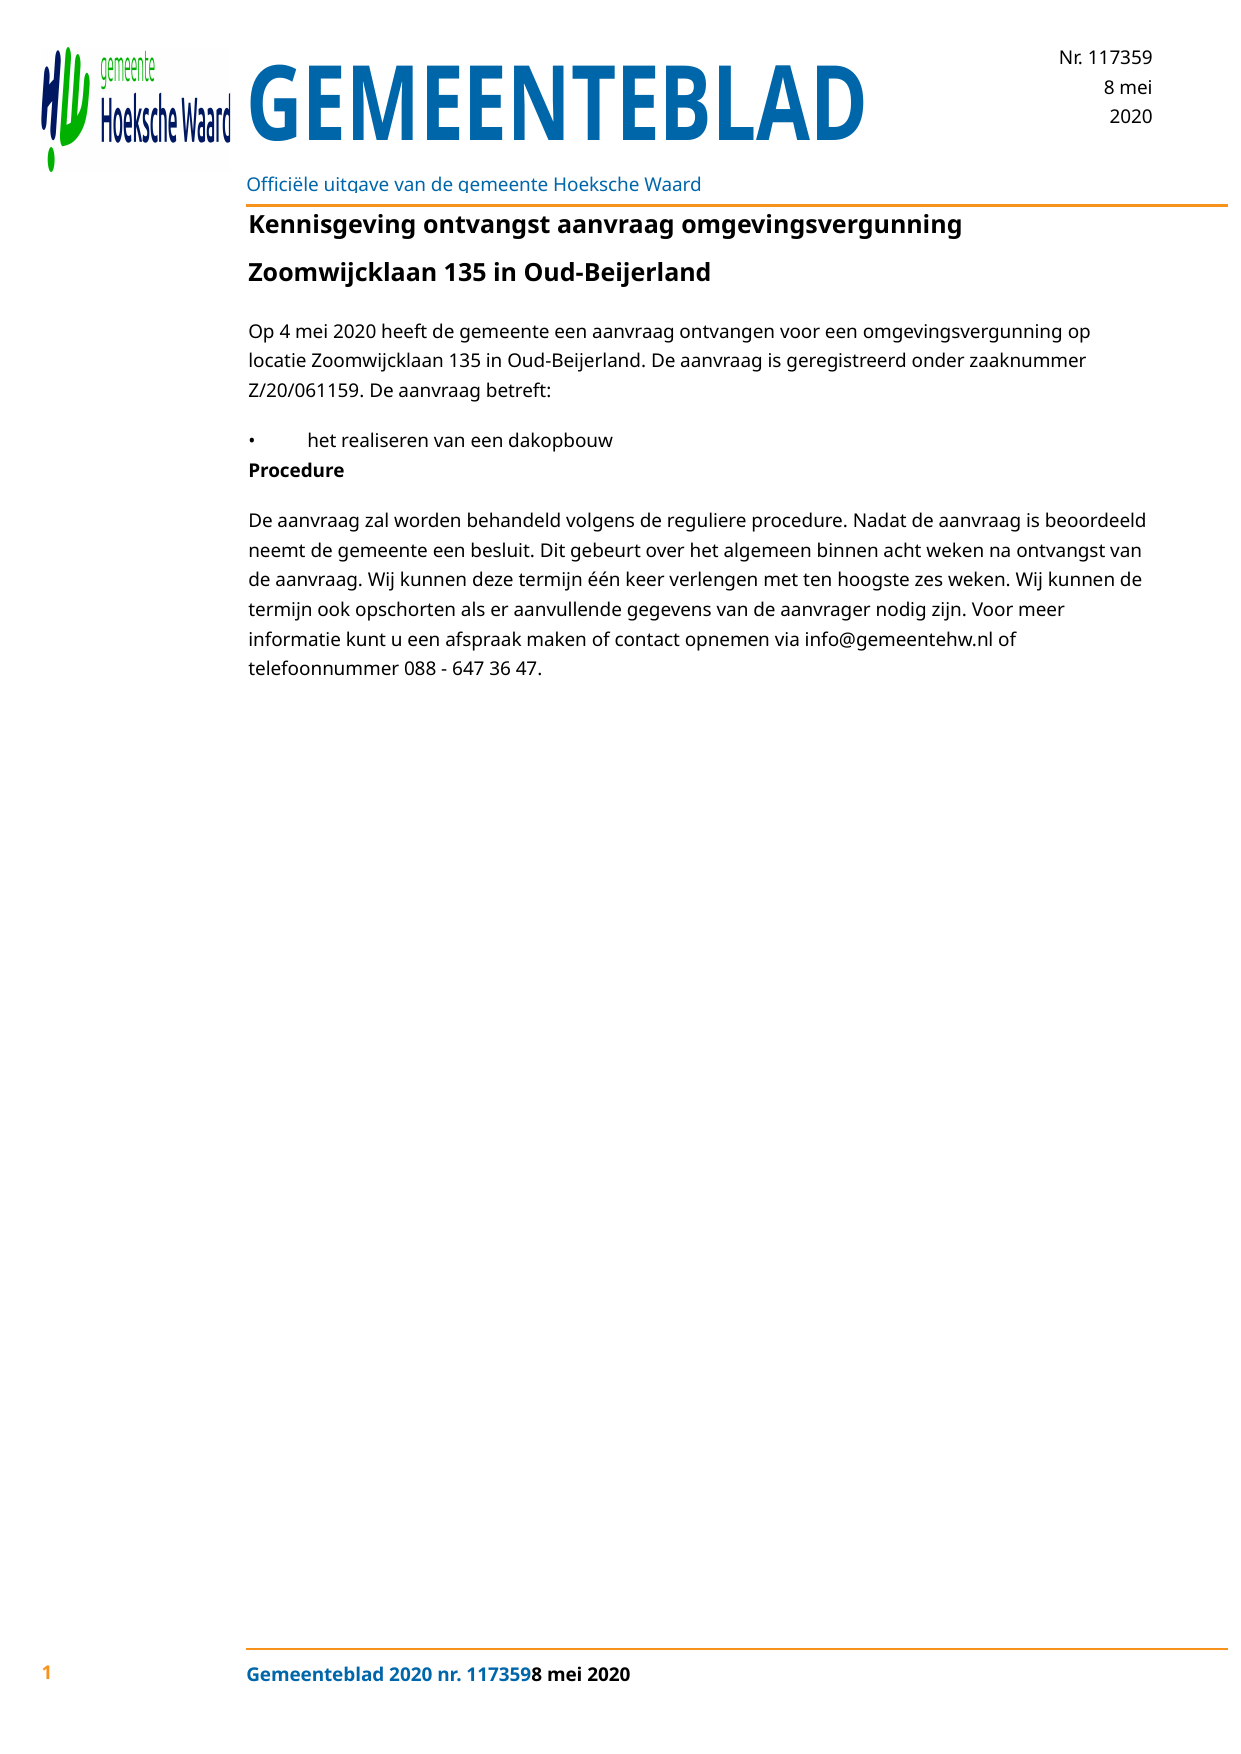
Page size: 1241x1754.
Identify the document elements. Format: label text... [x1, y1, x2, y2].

text Procedure [248, 457, 1152, 483]
text Op 4 mei 2020 heeft de gemeente een aanvraag ontvangen voor een omgevingsvergunning op locatie Zoomwijcklaan 135 in Oud-Beijerland. De aanvraag is geregistreerd onder zaaknummer Z/20/061159. De aanvraag betreft: [248, 318, 1152, 403]
picture [41, 47, 231, 172]
text De aanvraag zal worden behandeld volgens de reguliere procedure. Nadat de aanvraag is beoordeeld neemt de gemeente een besluit. Dit gebeurt over het algemeen binnen acht weken na ontvangst van de aanvraag. Wij kunnen deze termijn één keer verlengen met ten hoogste zes weken. Wij kunnen de termijn ook opschorten als er aanvullende gegevens van de aanvrager nodig zijn. Voor meer informatie kunt u een afspraak maken of contact opnemen via info@gemeentehw.nl of telefoonnummer 088 - 647 36 47. [248, 507, 1152, 681]
list het realiseren van een dakopbouw [248, 427, 1152, 453]
text Kennisgeving ontvangst aanvraag omgevingsvergunning Zoomwijcklaan 135 in Oud-Beijerland [248, 207, 1152, 288]
